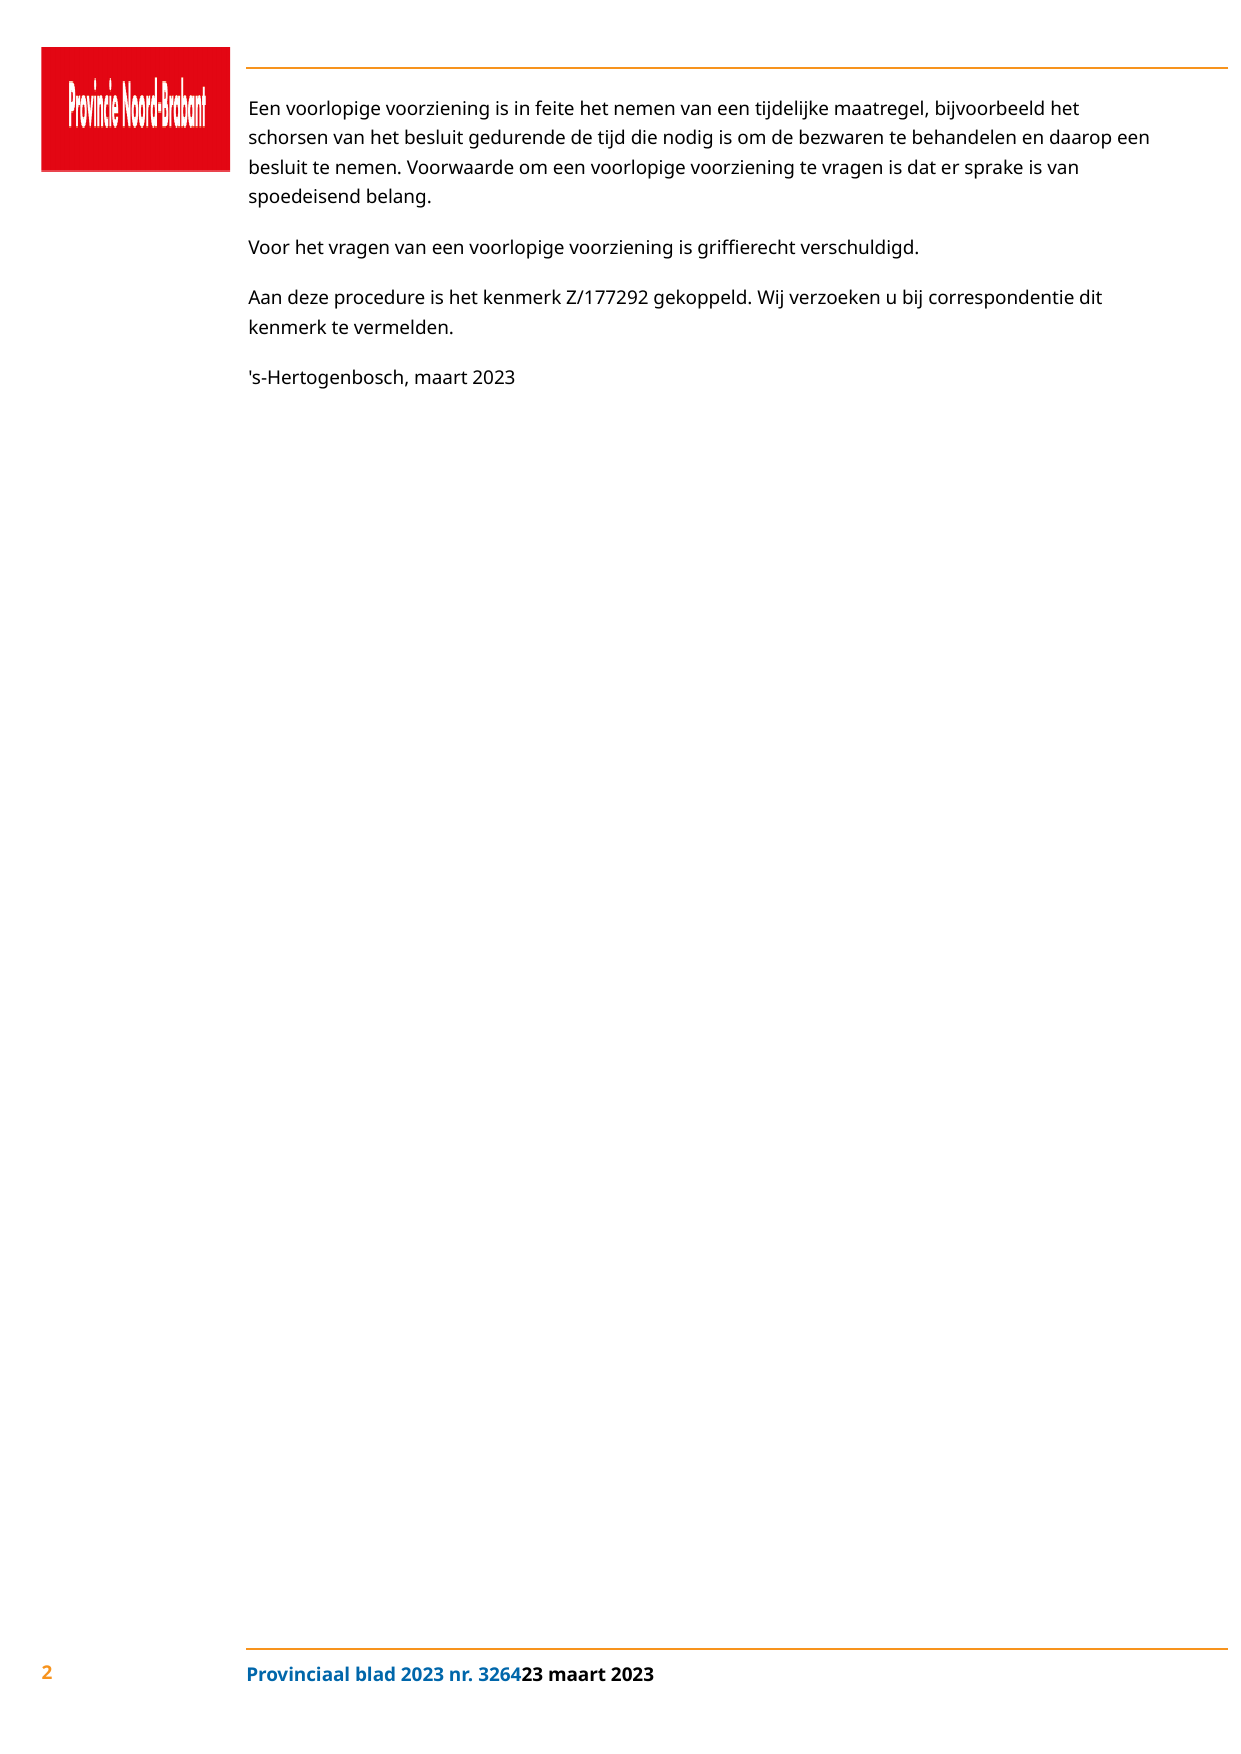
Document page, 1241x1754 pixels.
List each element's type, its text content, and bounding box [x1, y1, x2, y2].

text 's-Hertogenbosch, maart 2023 [248, 364, 1152, 390]
text Aan deze procedure is het kenmerk Z/177292 gekoppeld. Wij verzoeken u bij correspondentie dit kenmerk te vermelden. [248, 284, 1152, 340]
text Voor het vragen van een voorlopige voorziening is griffierecht verschuldigd. [248, 234, 1152, 260]
picture [41, 47, 231, 172]
text Een voorlopige voorziening is in feite het nemen van een tijdelijke maatregel, bijvoorbeeld het schorsen van het besluit gedurende de tijd die nodig is om de bezwaren te behandelen en daarop een besluit te nemen. Voorwaarde om een voorlopige voorziening te vragen is dat er sprake is van spoedeisend belang. [248, 95, 1152, 209]
